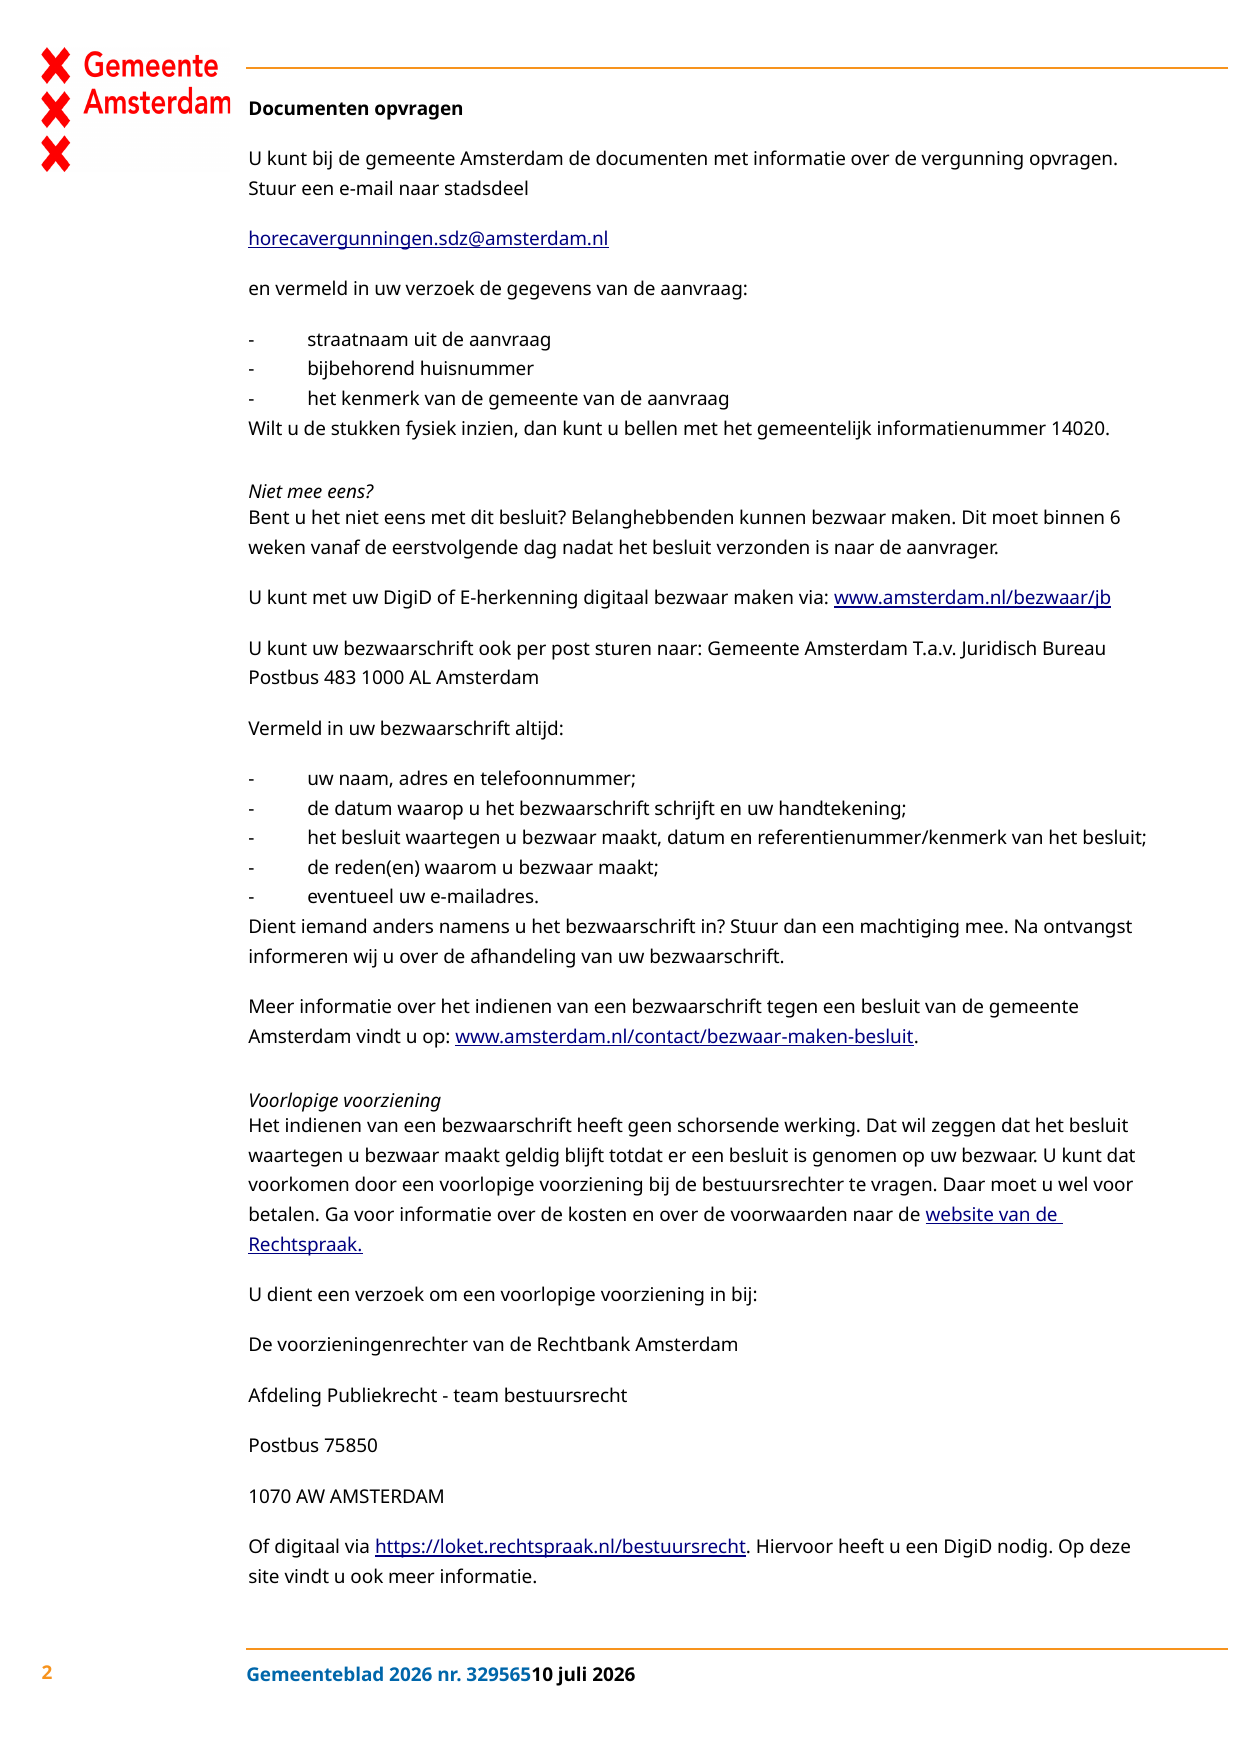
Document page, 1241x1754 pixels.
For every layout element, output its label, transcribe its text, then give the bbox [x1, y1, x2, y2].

text U kunt bij de gemeente Amsterdam de documenten met informatie over de vergunning opvragen. Stuur een e-mail naar stadsdeel [248, 145, 1152, 201]
text en vermeld in uw verzoek de gegevens van de aanvraag: [248, 276, 1152, 301]
text 1070 AW AMSTERDAM [248, 1483, 1152, 1509]
text Dient iemand anders namens u het bezwaarschrift in? Stuur dan een machtiging mee. Na ontvangst informeren wij u over de afhandeling van uw bezwaarschrift. [248, 913, 1152, 968]
text Meer informatie over het indienen van een bezwaarschrift tegen een besluit van de gemeente Amsterdam vindt u op: www.amsterdam.nl/contact/bezwaar-maken-besluit. [248, 993, 1152, 1048]
list bijbehorend huisnummer [248, 356, 1152, 381]
text Niet mee eens? [248, 479, 1152, 504]
text Vermeld in uw bezwaarschrift altijd: [248, 715, 1152, 741]
list het besluit waartegen u bezwaar maakt, datum en referentienummer/kenmerk van het besluit; [248, 824, 1152, 850]
text Documenten opvragen [248, 95, 1152, 121]
text Het indienen van een bezwaarschrift heeft geen schorsende werking. Dat wil zeggen dat het besluit waartegen u bezwaar maakt geldig blijft totdat er een besluit is genomen op uw bezwaar. U kunt dat voorkomen door een voorlopige voorziening bij de bestuursrechter te vragen. Daar moet u wel voor betalen. Ga voor informatie over de kosten en over de voorwaarden naar de website van de Rechtspraak. [248, 1112, 1152, 1257]
text Afdeling Publiekrecht - team bestuursrecht [248, 1382, 1152, 1408]
list straatnaam uit de aanvraag [248, 326, 1152, 352]
text Bent u het niet eens met dit besluit? Belanghebbenden kunnen bezwaar maken. Dit moet binnen 6 weken vanaf de eerstvolgende dag nadat het besluit verzonden is naar de aanvrager. [248, 504, 1152, 560]
text U kunt uw bezwaarschrift ook per post sturen naar: Gemeente Amsterdam T.a.v. Juridisch Bureau Postbus 483 1000 AL Amsterdam [248, 635, 1152, 690]
list eventueel uw e-mailadres. [248, 884, 1152, 909]
text Postbus 75850 [248, 1432, 1152, 1458]
text horecavergunningen.sdz@amsterdam.nl [248, 225, 1152, 251]
list het kenmerk van de gemeente van de aanvraag [248, 385, 1152, 411]
text U kunt met uw DigiD of E-herkenning digitaal bezwaar maken via: www.amsterdam.nl/bezwaar/jb [248, 584, 1152, 610]
list de datum waarop u het bezwaarschrift schrijft en uw handtekening; [248, 795, 1152, 821]
text Wilt u de stukken fysiek inzien, dan kunt u bellen met het gemeentelijk informatienummer 14020. [248, 415, 1152, 441]
picture [41, 47, 231, 172]
text Of digitaal via https://loket.rechtspraak.nl/bestuursrecht. Hiervoor heeft u een DigiD nodig. Op deze site vindt u ook meer informatie. [248, 1533, 1152, 1589]
list de reden(en) waarom u bezwaar maakt; [248, 854, 1152, 880]
text U dient een verzoek om een voorlopige voorziening in bij: [248, 1281, 1152, 1307]
text De voorzieningenrechter van de Rechtbank Amsterdam [248, 1332, 1152, 1357]
list uw naam, adres en telefoonnummer; [248, 765, 1152, 791]
text Voorlopige voorziening [248, 1087, 1152, 1112]
